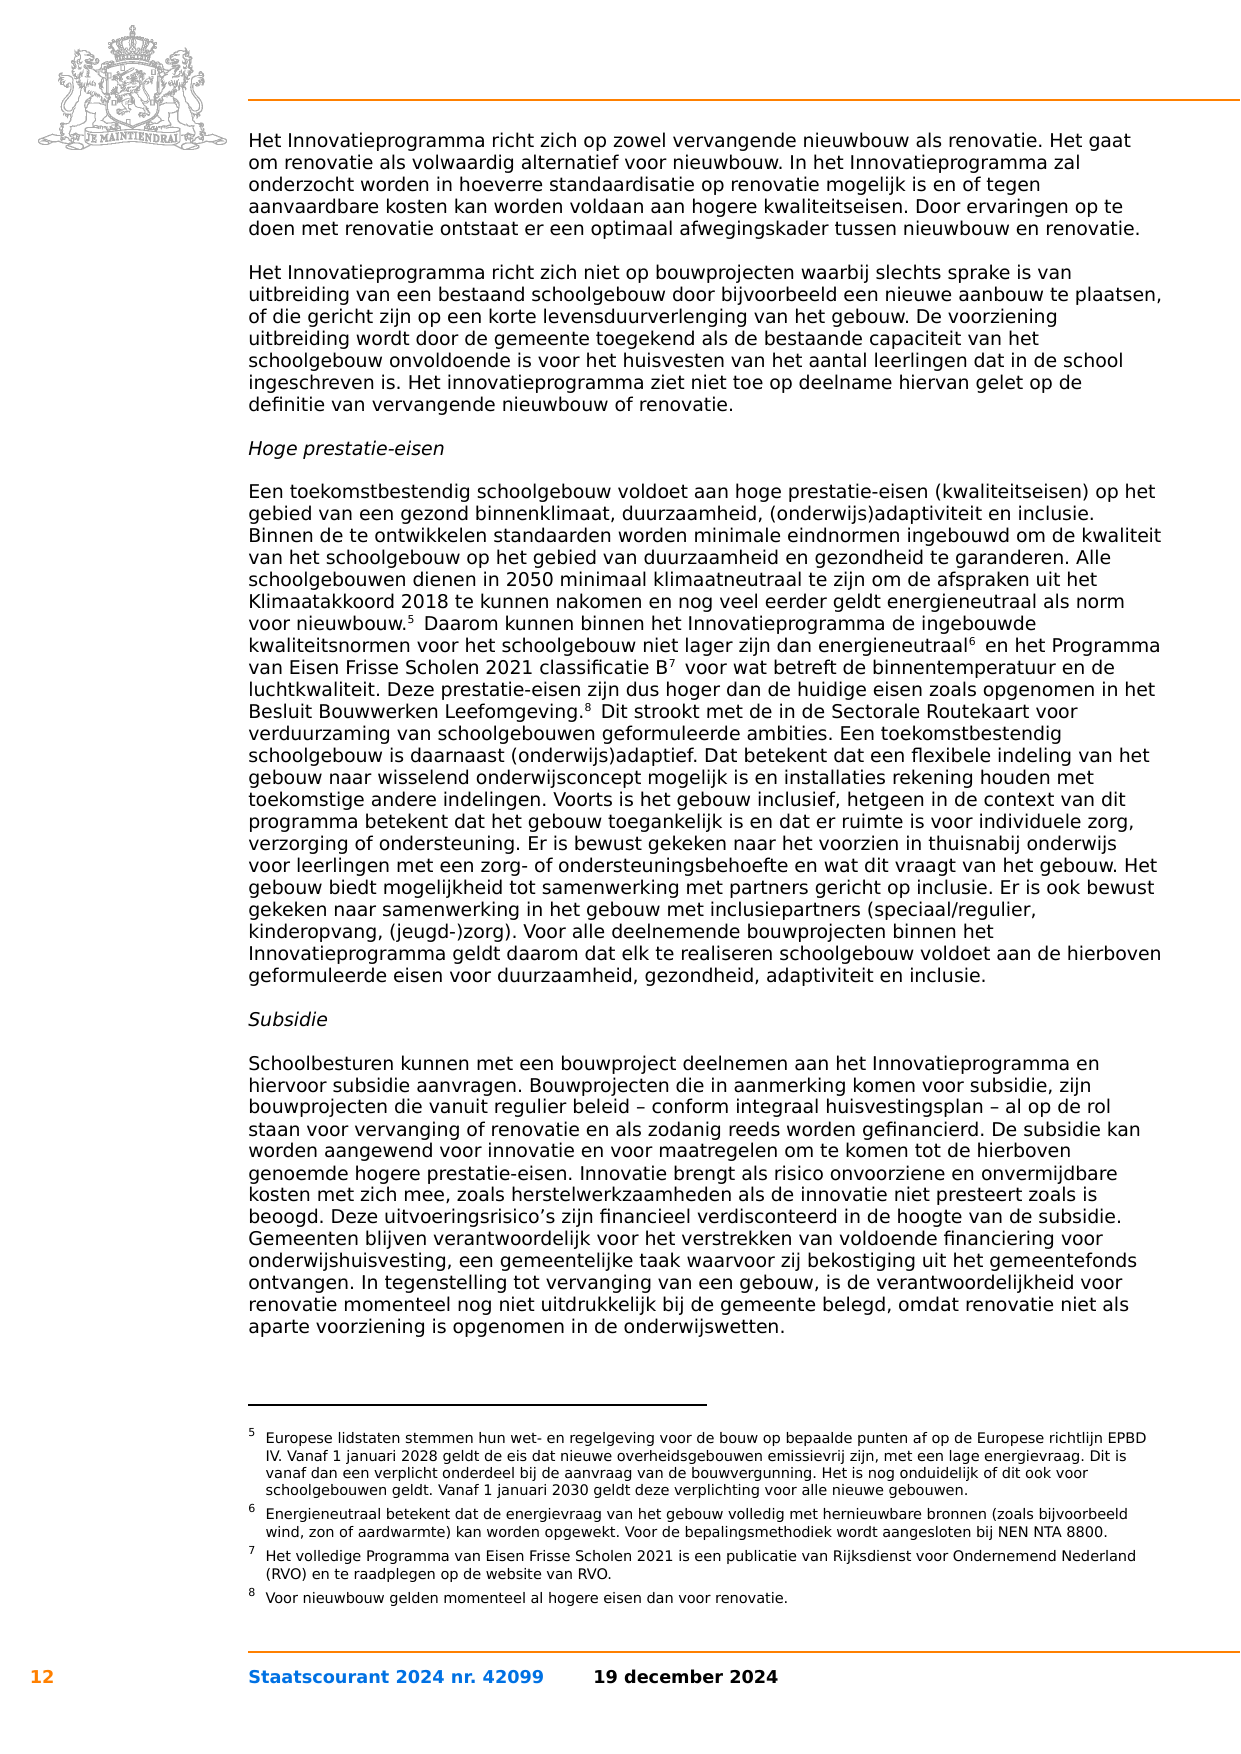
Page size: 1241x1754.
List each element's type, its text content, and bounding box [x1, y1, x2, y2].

text Voor nieuwbouw gelden momenteel al hogere eisen dan voor renovatie. [248, 1586, 1163, 1608]
text Het volledige Programma van Eisen Frisse Scholen 2021 is een publicatie van Rijksdienst voor Ondernemend Nederland (RVO) en te raadplegen op de website van RVO. [248, 1544, 1163, 1583]
text Het Innovatieprogramma richt zich niet op bouwprojecten waarbij slechts sprake is van uitbreiding van een bestaand schoolgebouw door bijvoorbeeld een nieuwe aanbouw te plaatsen, of die gericht zijn op een korte levensduurverlenging van het gebouw. De voorziening uitbreiding wordt door de gemeente toegekend als de bestaande capaciteit van het schoolgebouw onvoldoende is voor het huisvesten van het aantal leerlingen dat in de school ingeschreven is. Het innovatieprogramma ziet niet toe op deelname hiervan gelet op de definitie van vervangende nieuwbouw of renovatie. [248, 262, 1163, 416]
text Het Innovatieprogramma richt zich op zowel vervangende nieuwbouw als renovatie. Het gaat om renovatie als volwaardig alternatief voor nieuwbouw. In het Innovatieprogramma zal onderzocht worden in hoeverre standaardisatie op renovatie mogelijk is en of tegen aanvaardbare kosten kan worden voldaan aan hogere kwaliteitseisen. Door ervaringen op te doen met renovatie ontstaat er een optimaal afwegingskader tussen nieuwbouw en renovatie. [248, 130, 1163, 240]
text Energieneutraal betekent dat de energievraag van het gebouw volledig met hernieuwbare bronnen (zoals bijvoorbeeld wind, zon of aardwarmte) kan worden opgewekt. Voor de bepalingsmethodiek wordt aangesloten bij NEN NTA 8800. [248, 1502, 1163, 1541]
subtitle Subsidie [248, 1009, 1163, 1031]
picture [38, 25, 227, 150]
text Schoolbesturen kunnen met een bouwproject deelnemen aan het Innovatieprogramma en hiervoor subsidie aanvragen. Bouwprojecten die in aanmerking komen voor subsidie, zijn bouwprojecten die vanuit regulier beleid – conform integraal huisvestingsplan – al op de rol staan voor vervanging of renovatie en als zodanig reeds worden gefinancierd. De subsidie kan worden aangewend voor innovatie en voor maatregelen om te komen tot de hierboven genoemde hogere prestatie-eisen. Innovatie brengt als risico onvoorziene en onvermijdbare kosten met zich mee, zoals herstelwerkzaamheden als de innovatie niet presteert zoals is beoogd. Deze uitvoeringsrisico’s zijn financieel verdisconteerd in de hoogte van de subsidie. Gemeenten blijven verantwoordelijk voor het verstrekken van voldoende financiering voor onderwijshuisvesting, een gemeentelijke taak waarvoor zij bekostiging uit het gemeentefonds ontvangen. In tegenstelling tot vervanging van een gebouw, is de verantwoordelijkheid voor renovatie momenteel nog niet uitdrukkelijk bij de gemeente belegd, omdat renovatie niet als aparte voorziening is opgenomen in de onderwijswetten. [248, 1052, 1163, 1338]
text Een toekomstbestendig schoolgebouw voldoet aan hoge prestatie-eisen (kwaliteitseisen) op het gebied van een gezond binnenklimaat, duurzaamheid, (onderwijs)adaptiviteit en inclusie. Binnen de te ontwikkelen standaarden worden minimale eindnormen ingebouwd om de kwaliteit van het schoolgebouw op het gebied van duurzaamheid en gezondheid te garanderen. Alle schoolgebouwen dienen in 2050 minimaal klimaatneutraal te zijn om de afspraken uit het Klimaatakkoord 2018 te kunnen nakomen en nog veel eerder geldt energieneutraal als norm voor nieuwbouw. Daarom kunnen binnen het Innovatieprogramma de ingebouwde kwaliteitsnormen voor het schoolgebouw niet lager zijn dan energieneutraal en het Programma van Eisen Frisse Scholen 2021 classificatie B voor wat betreft de binnentemperatuur en de luchtkwaliteit. Deze prestatie-eisen zijn dus hoger dan de huidige eisen zoals opgenomen in het Besluit Bouwwerken Leefomgeving. Dit strookt met de in de Sectorale Routekaart voor verduurzaming van schoolgebouwen geformuleerde ambities. Een toekomstbestendig schoolgebouw is daarnaast (onderwijs)adaptief. Dat betekent dat een flexibele indeling van het gebouw naar wisselend onderwijsconcept mogelijk is en installaties rekening houden met toekomstige andere indelingen. Voorts is het gebouw inclusief, hetgeen in de context van dit programma betekent dat het gebouw toegankelijk is en dat er ruimte is voor individuele zorg, verzorging of ondersteuning. Er is bewust gekeken naar het voorzien in thuisnabij onderwijs voor leerlingen met een zorg- of ondersteuningsbehoefte en wat dit vraagt van het gebouw. Het gebouw biedt mogelijkheid tot samenwerking met partners gericht op inclusie. Er is ook bewust gekeken naar samenwerking in het gebouw met inclusiepartners (speciaal/regulier, kinderopvang, (jeugd-)zorg). Voor alle deelnemende bouwprojecten binnen het Innovatieprogramma geldt daarom dat elk te realiseren schoolgebouw voldoet aan de hierboven geformuleerde eisen voor duurzaamheid, gezondheid, adaptiviteit en inclusie. [248, 481, 1163, 987]
text Europese lidstaten stemmen hun wet- en regelgeving voor de bouw op bepaalde punten af op de Europese richtlijn EPBD IV. Vanaf 1 januari 2028 geldt de eis dat nieuwe overheidsgebouwen emissievrij zijn, met een lage energievraag. Dit is vanaf dan een verplicht onderdeel bij de aanvraag van de bouwvergunning. Het is nog onduidelijk of dit ook voor schoolgebouwen geldt. Vanaf 1 januari 2030 geldt deze verplichting voor alle nieuwe gebouwen. [248, 1426, 1163, 1499]
subtitle Hoge prestatie-eisen [248, 437, 1163, 459]
